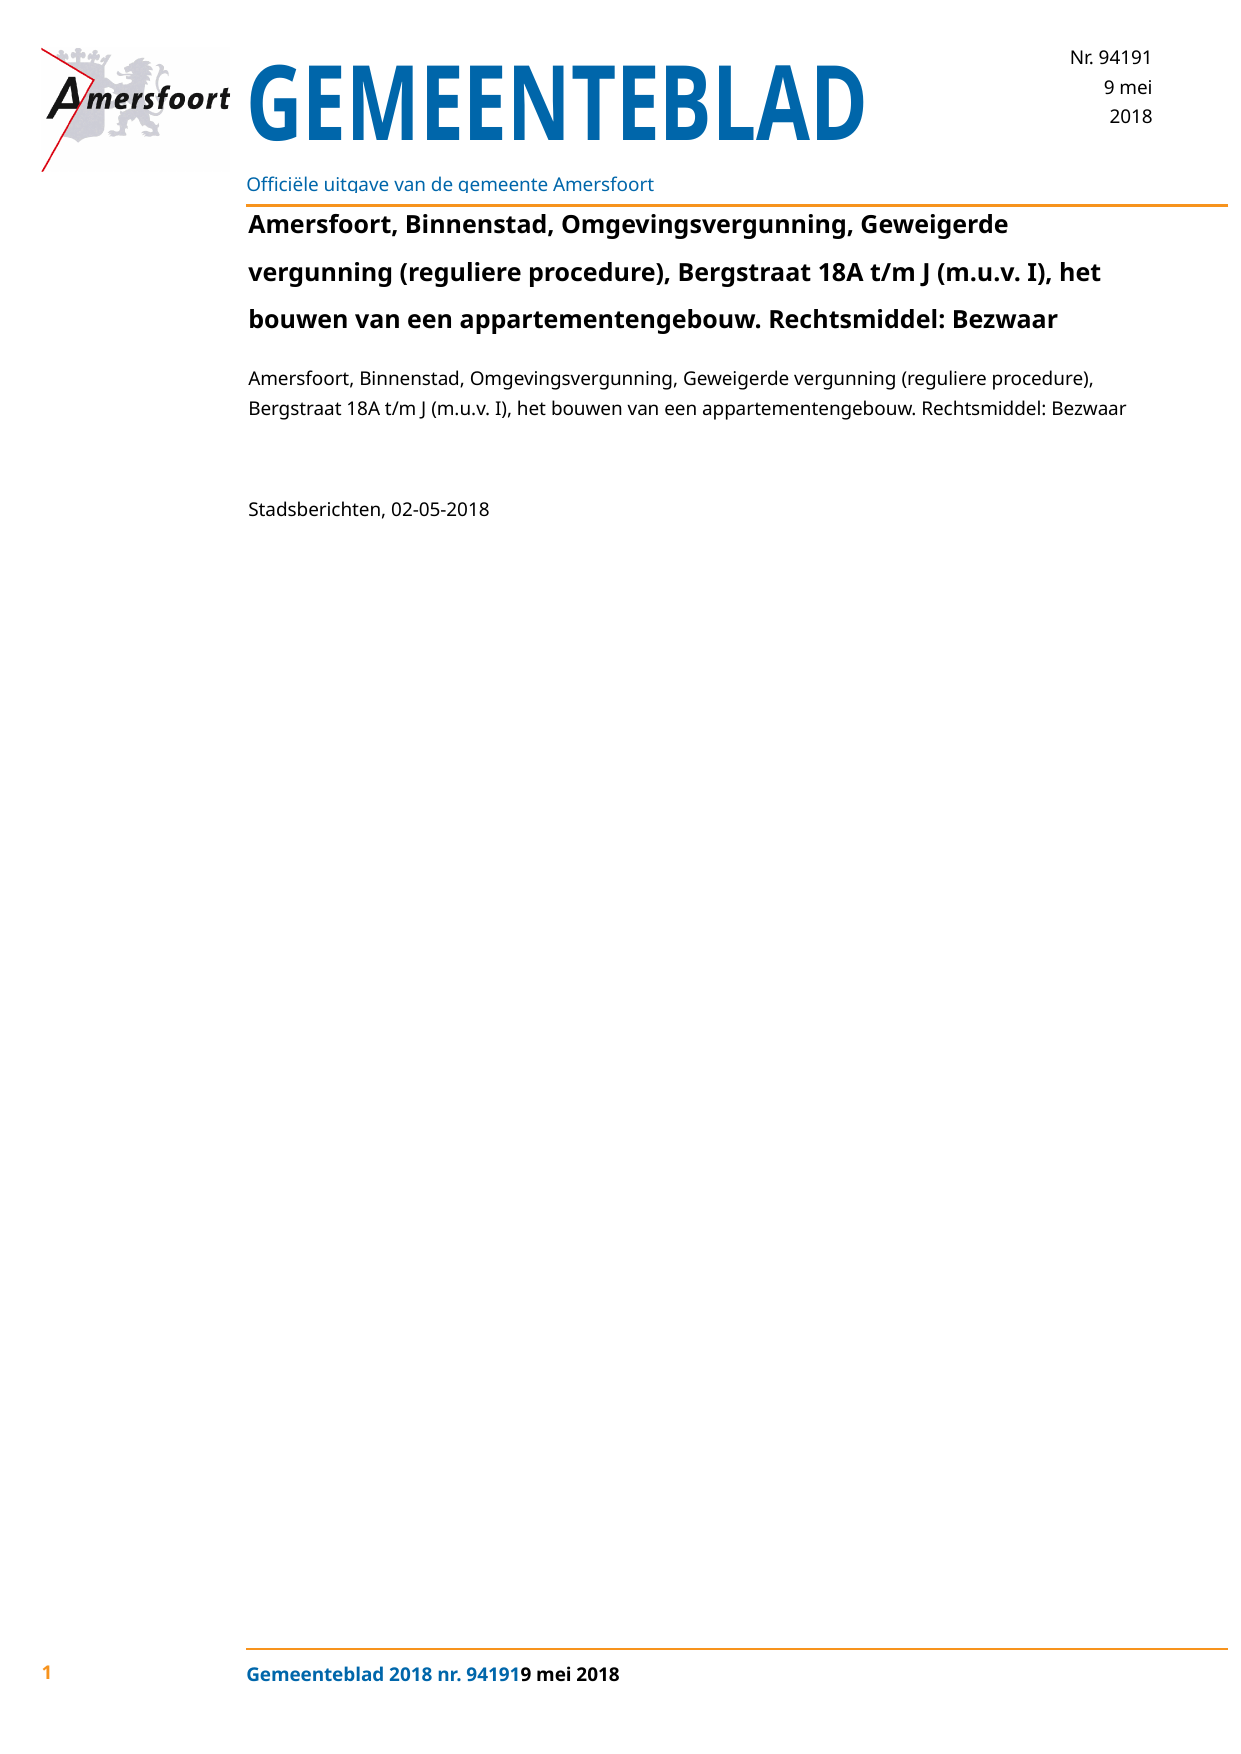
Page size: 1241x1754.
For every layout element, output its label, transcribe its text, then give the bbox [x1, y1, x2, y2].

text Stadsberichten, 02-05-2018 [248, 496, 1152, 522]
text Amersfoort, Binnenstad, Omgevingsvergunning, Geweigerde vergunning (reguliere procedure), Bergstraat 18A t/m J (m.u.v. I), het bouwen van een appartementengebouw. Rechtsmiddel: Bezwaar [248, 366, 1152, 421]
picture [41, 47, 231, 172]
text Amersfoort, Binnenstad, Omgevingsvergunning, Geweigerde vergunning (reguliere procedure), Bergstraat 18A t/m J (m.u.v. I), het bouwen van een appartementengebouw. Rechtsmiddel: Bezwaar [248, 207, 1152, 336]
